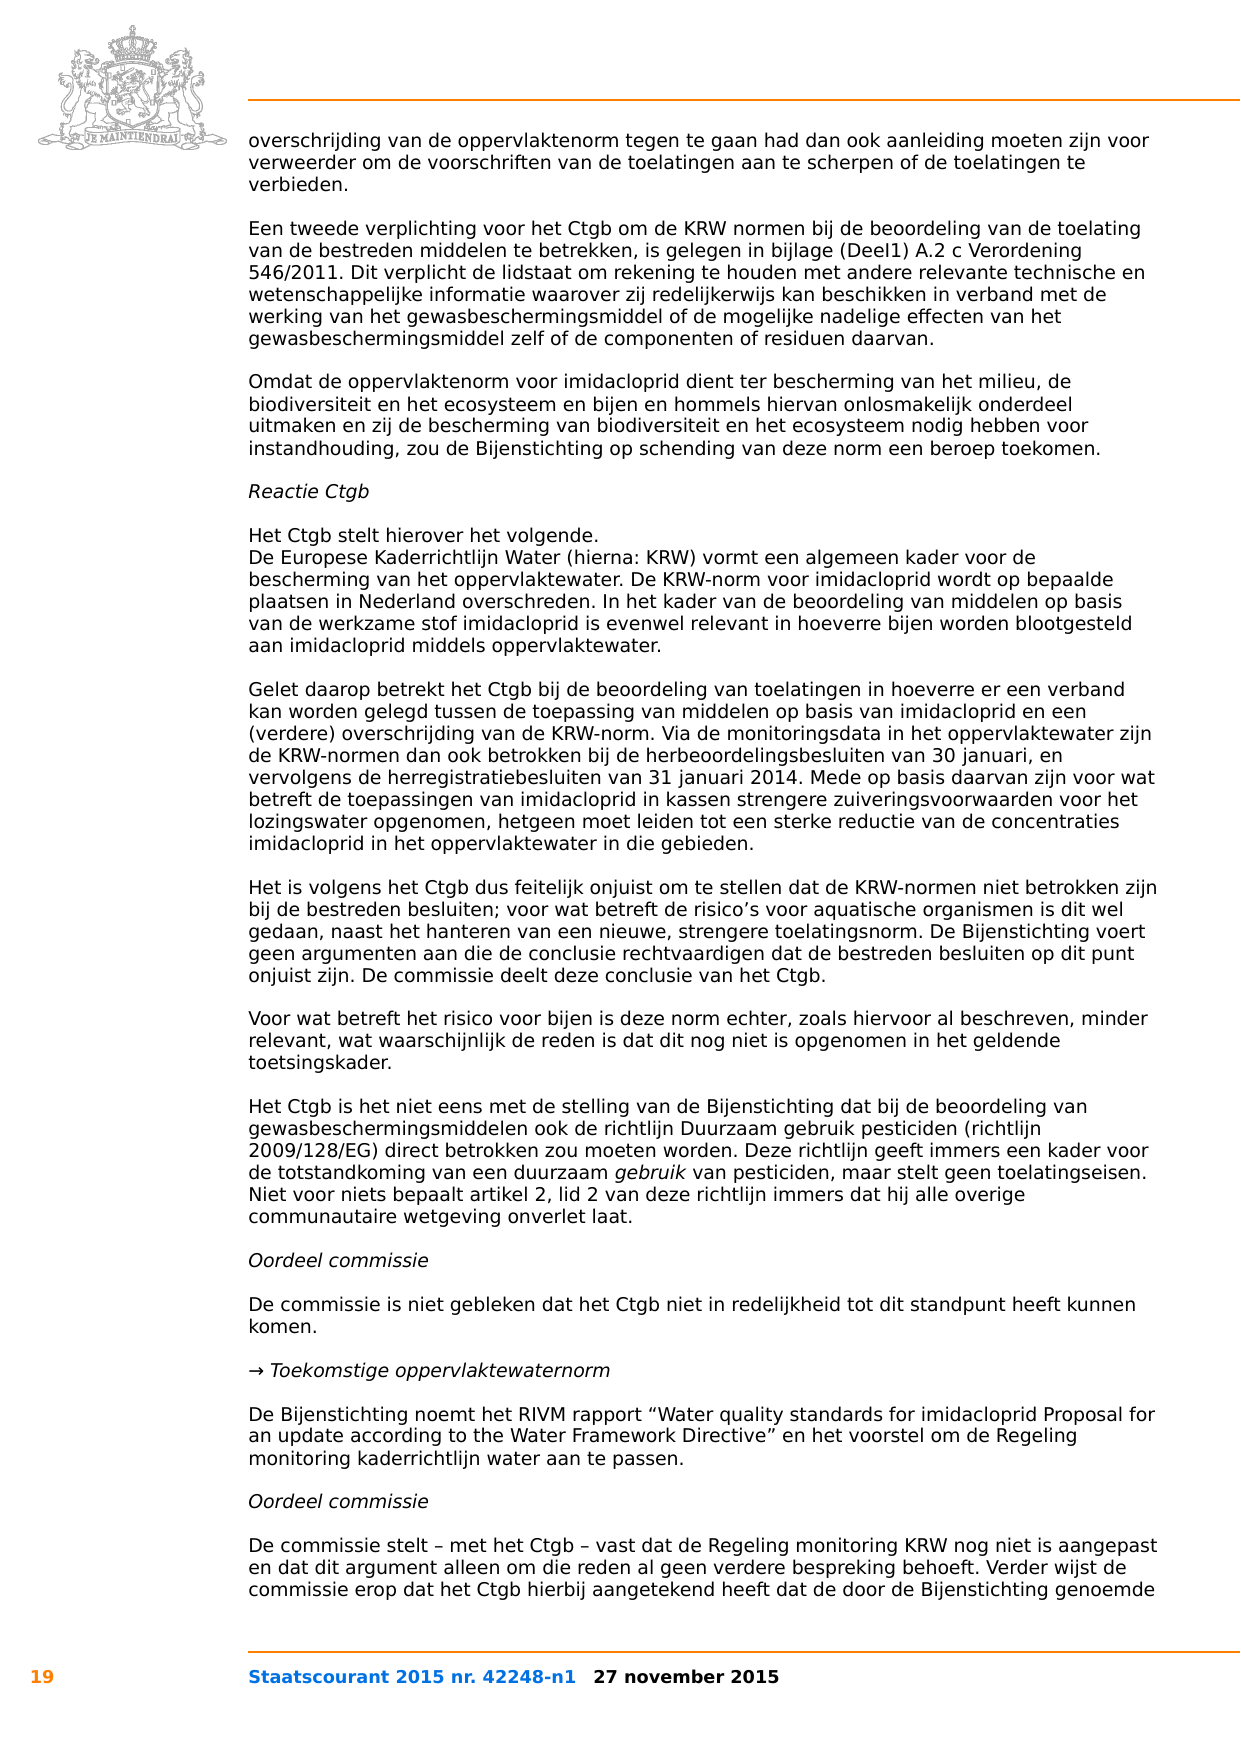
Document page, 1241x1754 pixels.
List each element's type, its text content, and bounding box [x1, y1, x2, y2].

text Het is volgens het Ctgb dus feitelijk onjuist om te stellen dat de KRW-normen niet betrokken zijn bij de bestreden besluiten; voor wat betreft de risico’s voor aquatische organismen is dit wel gedaan, naast het hanteren van een nieuwe, strengere toelatingsnorm. De Bijenstichting voert geen argumenten aan die de conclusie rechtvaardigen dat de bestreden besluiten op dit punt onjuist zijn. De commissie deelt deze conclusie van het Ctgb. [248, 877, 1163, 986]
subtitle Oordeel commissie [248, 1491, 1163, 1513]
text Omdat de oppervlaktenorm voor imidacloprid dient ter bescherming van het milieu, de biodiversiteit en het ecosysteem en bijen en hommels hiervan onlosmakelijk onderdeel uitmaken en zij de bescherming van biodiversiteit en het ecosysteem nodig hebben voor instandhouding, zou de Bijenstichting op schending van deze norm een beroep toekomen. [248, 371, 1163, 459]
subtitle Oordeel commissie [248, 1250, 1163, 1272]
text Een tweede verplichting voor het Ctgb om de KRW normen bij de beoordeling van de toelating van de bestreden middelen te betrekken, is gelegen in bijlage (DeeI1) A.2 c Verordening 546/2011. Dit verplicht de lidstaat om rekening te houden met andere relevante technische en wetenschappelijke informatie waarover zij redelijkerwijs kan beschikken in verband met de werking van het gewasbeschermingsmiddel of de mogelijke nadelige effecten van het gewasbeschermingsmiddel zelf of de componenten of residuen daarvan. [248, 218, 1163, 349]
text Het Ctgb stelt hierover het volgende. [248, 525, 1163, 547]
text De commissie stelt – met het Ctgb – vast dat de Regeling monitoring KRW nog niet is aangepast en dat dit argument alleen om die reden al geen verdere bespreking behoeft. Verder wijst de commissie erop dat het Ctgb hierbij aangetekend heeft dat de door de Bijenstichting genoemde [248, 1535, 1163, 1601]
text De Europese Kaderrichtlijn Water (hierna: KRW) vormt een algemeen kader voor de bescherming van het oppervlaktewater. De KRW-norm voor imidacloprid wordt op bepaalde plaatsen in Nederland overschreden. In het kader van de beoordeling van middelen op basis van de werkzame stof imidacloprid is evenwel relevant in hoeverre bijen worden blootgesteld aan imidacloprid middels oppervlaktewater. [248, 547, 1163, 657]
text Gelet daarop betrekt het Ctgb bij de beoordeling van toelatingen in hoeverre er een verband kan worden gelegd tussen de toepassing van middelen op basis van imidacloprid en een (verdere) overschrijding van de KRW-norm. Via de monitoringsdata in het oppervlaktewater zijn de KRW-normen dan ook betrokken bij de herbeoordelingsbesluiten van 30 januari, en vervolgens de herregistratiebesluiten van 31 januari 2014. Mede op basis daarvan zijn voor wat betreft de toepassingen van imidacloprid in kassen strengere zuiveringsvoorwaarden voor het lozingswater opgenomen, hetgeen moet leiden tot een sterke reductie van de concentraties imidacloprid in het oppervlaktewater in die gebieden. [248, 679, 1163, 855]
text overschrijding van de oppervlaktenorm tegen te gaan had dan ook aanleiding moeten zijn voor verweerder om de voorschriften van de toelatingen aan te scherpen of de toelatingen te verbieden. [248, 130, 1163, 196]
subtitle → Toekomstige oppervlaktewaternorm [248, 1359, 1163, 1382]
text De Bijenstichting noemt het RIVM rapport “Water quality standards for imidacloprid Proposal for an update according to the Water Framework Directive” en het voorstel om de Regeling monitoring kaderrichtlijn water aan te passen. [248, 1403, 1163, 1469]
text Voor wat betreft het risico voor bijen is deze norm echter, zoals hiervoor al beschreven, minder relevant, wat waarschijnlijk de reden is dat dit nog niet is opgenomen in het geldende toetsingskader. [248, 1008, 1163, 1074]
text Het Ctgb is het niet eens met de stelling van de Bijenstichting dat bij de beoordeling van gewasbeschermingsmiddelen ook de richtlijn Duurzaam gebruik pesticiden (richtlijn 2009/128/EG) direct betrokken zou moeten worden. Deze richtlijn geeft immers een kader voor de totstandkoming van een duurzaam gebruik van pesticiden, maar stelt geen toelatingseisen. Niet voor niets bepaalt artikel 2, lid 2 van deze richtlijn immers dat hij alle overige communautaire wetgeving onverlet laat. [248, 1096, 1163, 1228]
subtitle Reactie Ctgb [248, 481, 1163, 503]
picture [38, 25, 227, 150]
text De commissie is niet gebleken dat het Ctgb niet in redelijkheid tot dit standpunt heeft kunnen komen. [248, 1294, 1163, 1338]
